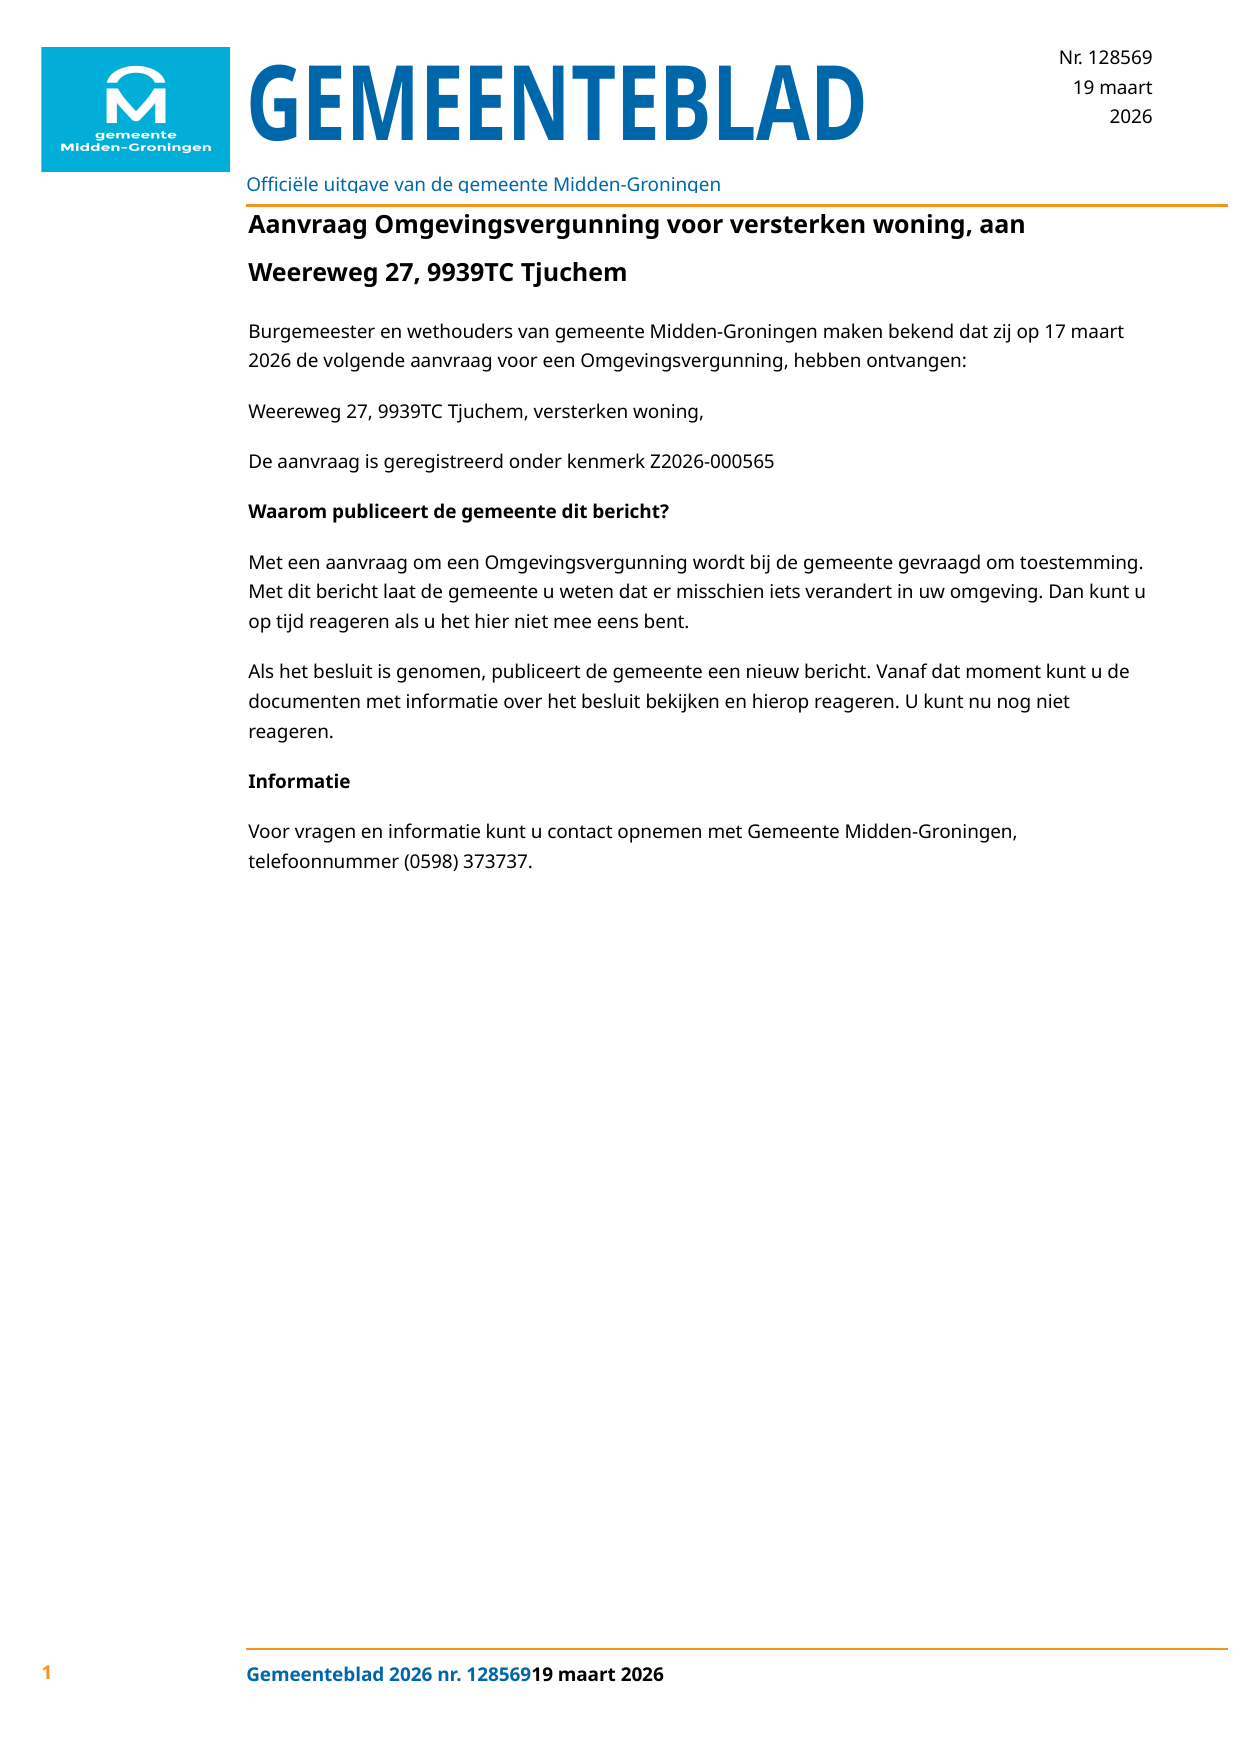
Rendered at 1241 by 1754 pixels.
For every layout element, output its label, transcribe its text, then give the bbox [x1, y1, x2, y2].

text Als het besluit is genomen, publiceert de gemeente een nieuw bericht. Vanaf dat moment kunt u de documenten met informatie over het besluit bekijken en hierop reageren. U kunt nu nog niet reageren. [248, 659, 1152, 744]
text Weereweg 27, 9939TC Tjuchem, versterken woning, [248, 398, 1152, 424]
text Voor vragen en informatie kunt u contact opnemen met Gemeente Midden-Groningen, telefoonnummer (0598) 373737. [248, 819, 1152, 874]
text Aanvraag Omgevingsvergunning voor versterken woning, aan Weereweg 27, 9939TC Tjuchem [248, 207, 1152, 288]
text Burgemeester en wethouders van gemeente Midden-Groningen maken bekend dat zij op 17 maart 2026 de volgende aanvraag voor een Omgevingsvergunning, hebben ontvangen: [248, 318, 1152, 373]
picture [184, 146, 190, 153]
text Waarom publiceert de gemeente dit bericht? [248, 499, 1152, 524]
picture [107, 89, 165, 122]
text De aanvraag is geregistreerd onder kenmerk Z2026-000565 [248, 448, 1152, 474]
text Informatie [248, 768, 1152, 794]
picture [108, 66, 164, 82]
text Met een aanvraag om een Omgevingsvergunning wordt bij de gemeente gevraagd om toestemming. Met dit bericht laat de gemeente u weten dat er misschien iets verandert in uw omgeving. Dan kunt u op tijd reageren als u het hier niet mee eens bent. [248, 549, 1152, 634]
